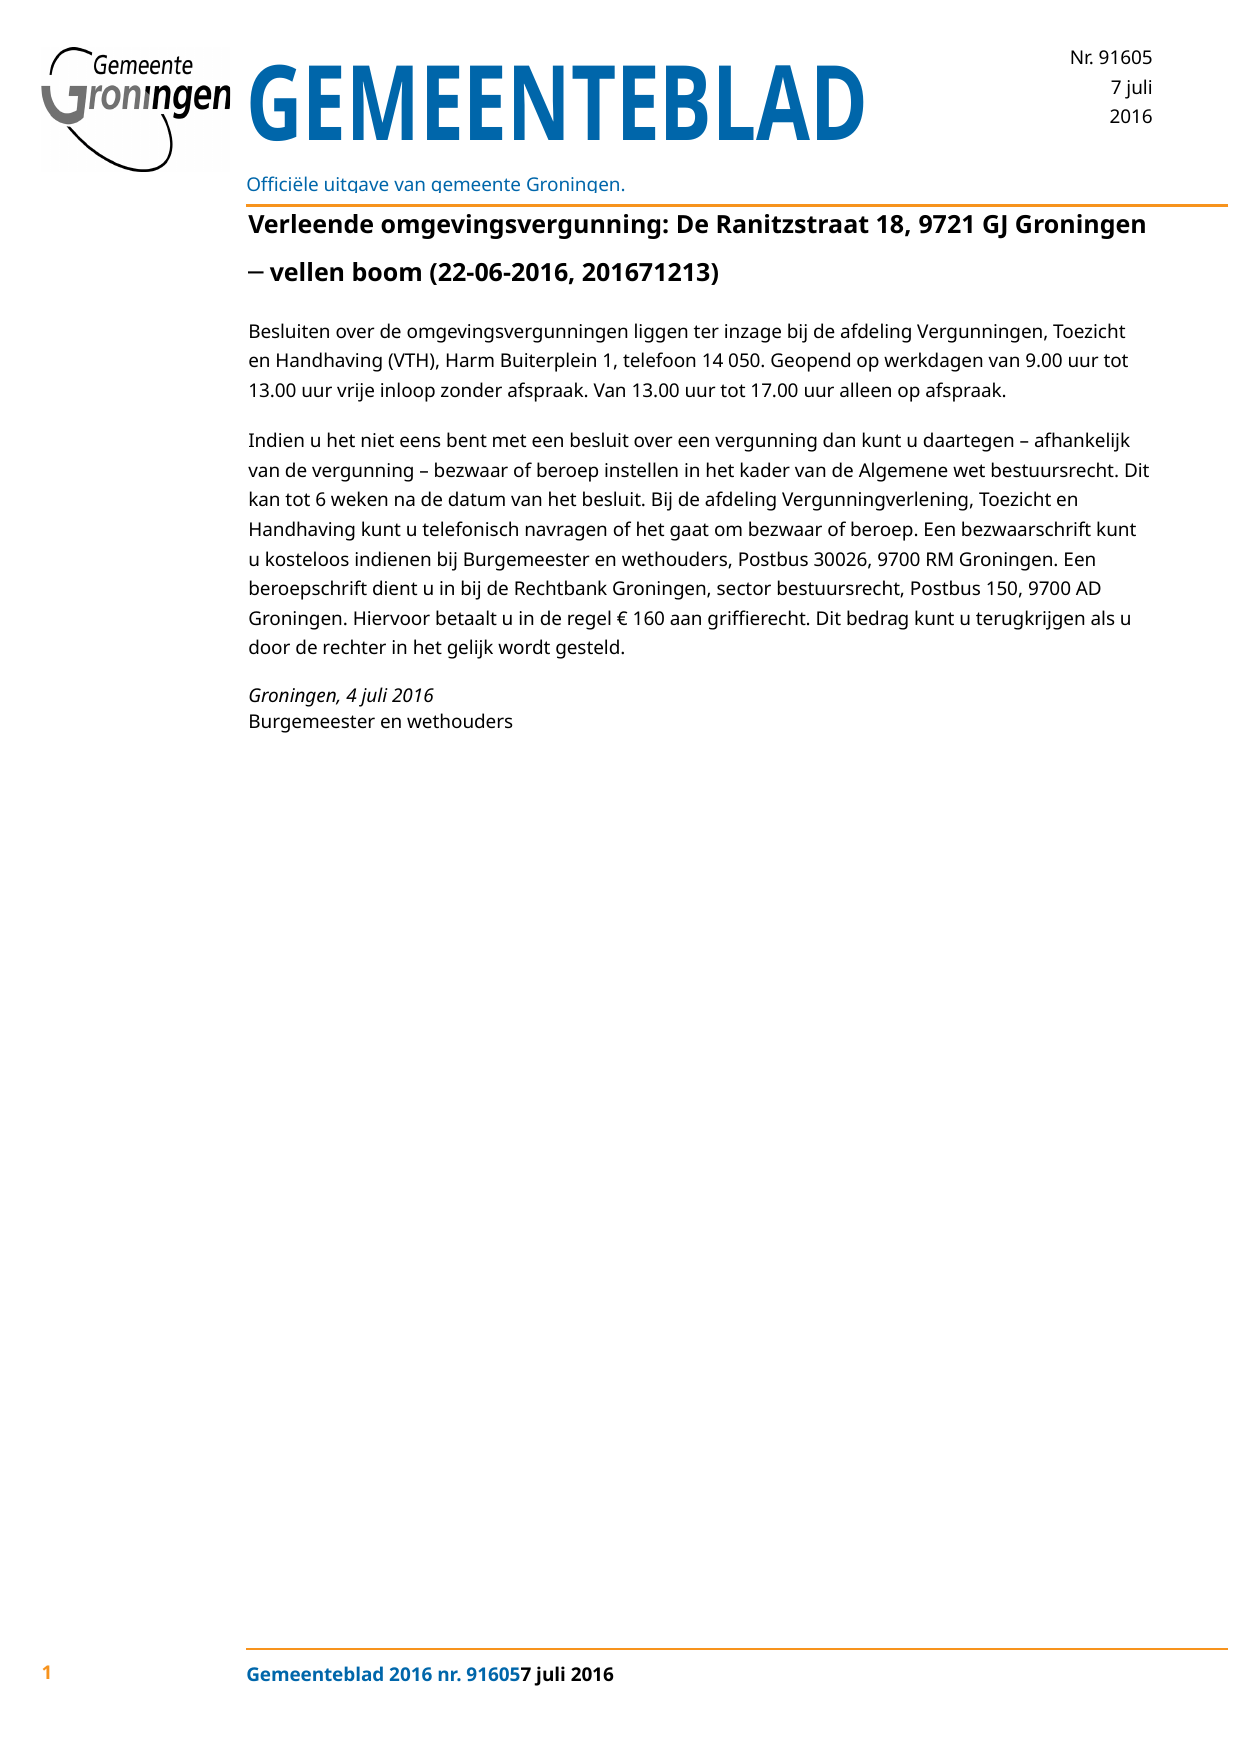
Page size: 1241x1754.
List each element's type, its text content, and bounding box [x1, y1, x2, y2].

picture [41, 47, 231, 172]
text Verleende omgevingsvergunning: De Ranitzstraat 18, 9721 GJ Groningen ─ vellen boom (22-06-2016, 201671213) [248, 207, 1152, 288]
text Indien u het niet eens bent met een besluit over een vergunning dan kunt u daartegen – afhankelijk van de vergunning – bezwaar of beroep instellen in het kader van de Algemene wet bestuursrecht. Dit kan tot 6 weken na de datum van het besluit. Bij de afdeling Vergunningverlening, Toezicht en Handhaving kunt u telefonisch navragen of het gaat om bezwaar of beroep. Een bezwaarschrift kunt u kosteloos indienen bij Burgemeester en wethouders, Postbus 30026, 9700 RM Groningen. Een beroepschrift dient u in bij de Rechtbank Groningen, sector bestuursrecht, Postbus 150, 9700 AD Groningen. Hiervoor betaalt u in de regel € 160 aan griffierecht. Dit bedrag kunt u terugkrijgen als u door de rechter in het gelijk wordt gesteld. [248, 427, 1152, 660]
text Besluiten over de omgevingsvergunningen liggen ter inzage bij de afdeling Vergunningen, Toezicht en Handhaving (VTH), Harm Buiterplein 1, telefoon 14 050. Geopend op werkdagen van 9.00 uur tot 13.00 uur vrije inloop zonder afspraak. Van 13.00 uur tot 17.00 uur alleen op afspraak. [248, 318, 1152, 403]
text Burgemeester en wethouders [248, 708, 1152, 734]
text Groningen, 4 juli 2016 [248, 682, 1152, 708]
